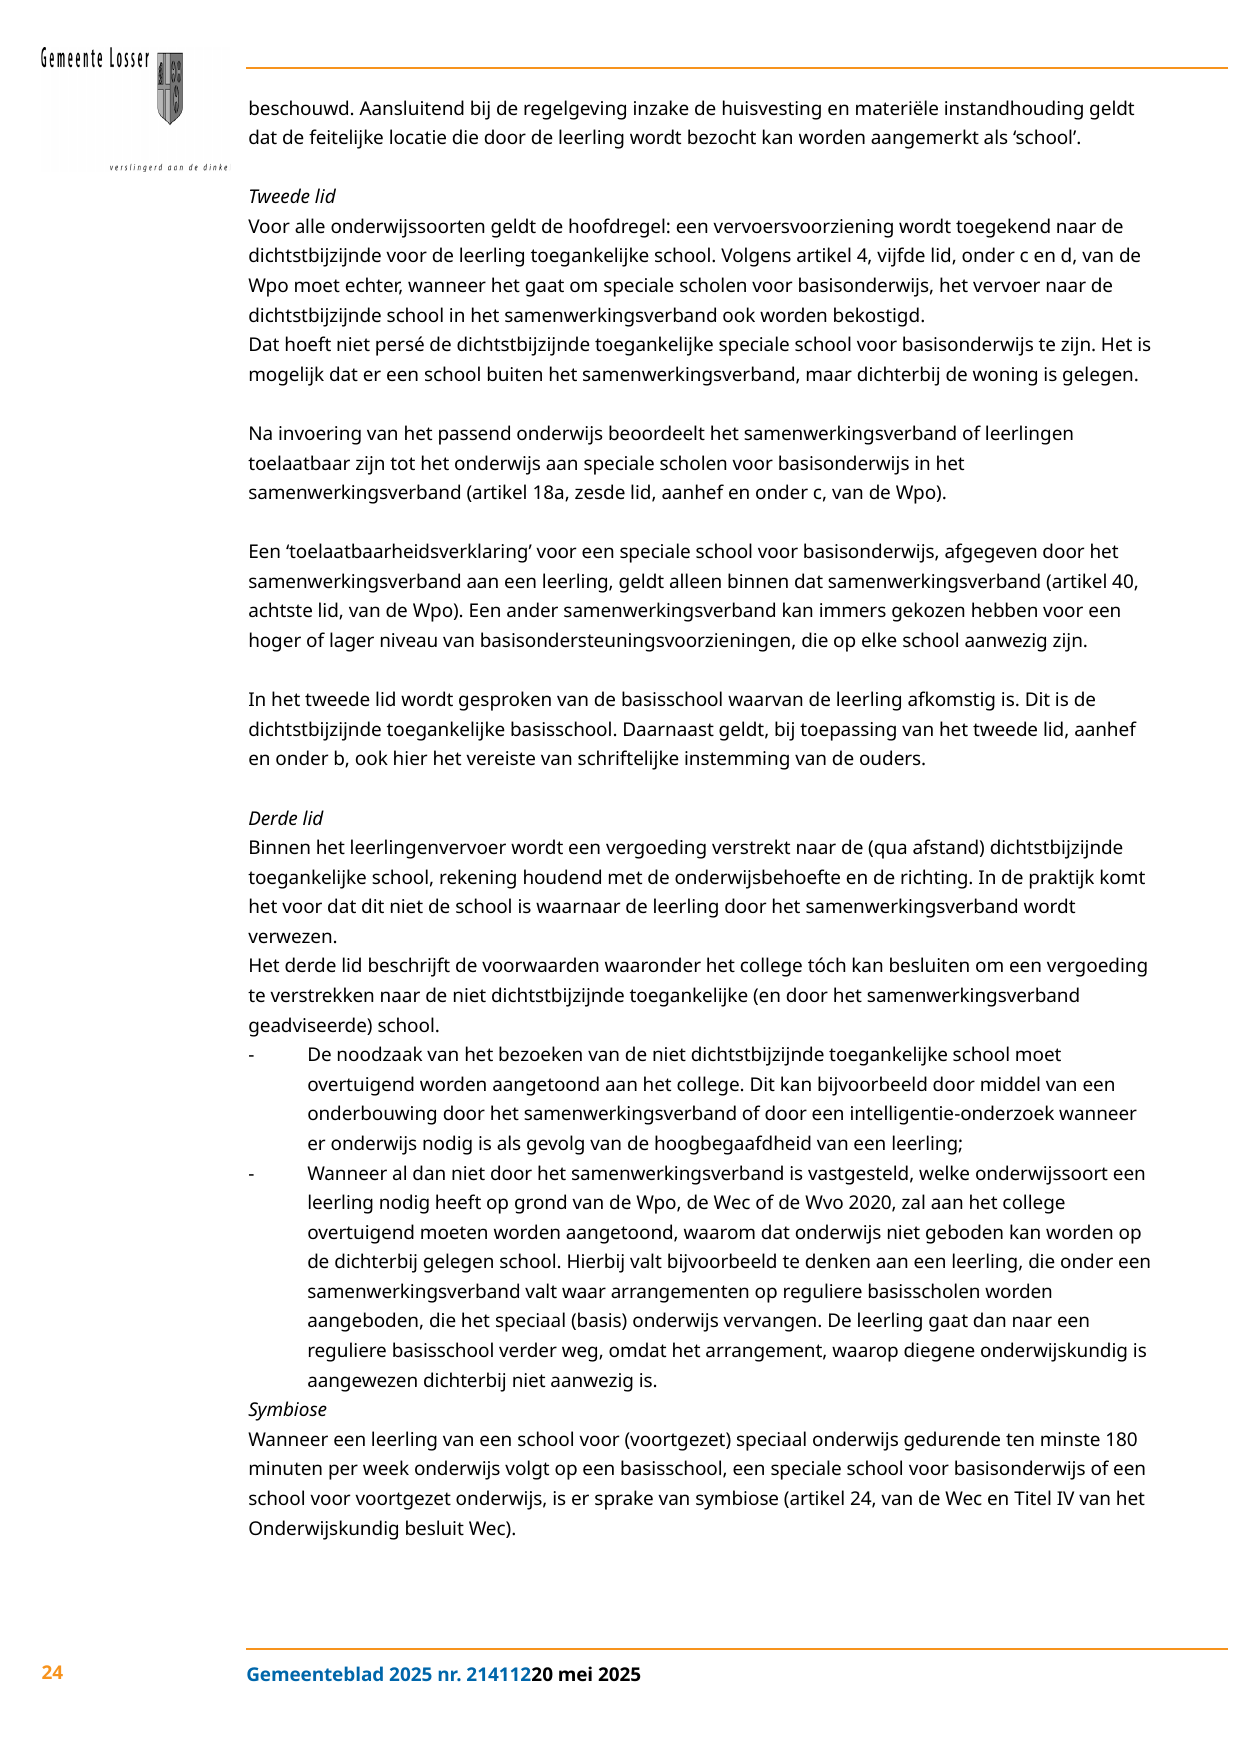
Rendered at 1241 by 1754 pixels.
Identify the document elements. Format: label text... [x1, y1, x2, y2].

text beschouwd. Aansluitend bij de regelgeving inzake de huisvesting en materiële instandhouding geldt dat de feitelijke locatie die door de leerling wordt bezocht kan worden aangemerkt als ‘school’. [248, 95, 1152, 150]
list De noodzaak van het bezoeken van de niet dichtstbijzijnde toegankelijke school moet overtuigend worden aangetoond aan het college. Dit kan bijvoorbeeld door middel van een onderbouwing door het samenwerkingsverband of door een intelligentie-onderzoek wanneer er onderwijs nodig is als gevolg van de hoogbegaafdheid van een leerling; [248, 1041, 1152, 1156]
text Een ‘toelaatbaarheidsverklaring’ voor een speciale school voor basisonderwijs, afgegeven door het samenwerkingsverband aan een leerling, geldt alleen binnen dat samenwerkingsverband (artikel 40, achtste lid, van de Wpo). Een ander samenwerkingsverband kan immers gekozen hebben voor een hoger of lager niveau van basisondersteuningsvoorzieningen, die op elke school aanwezig zijn. [248, 538, 1152, 653]
text Het derde lid beschrijft de voorwaarden waaronder het college tóch kan besluiten om een vergoeding te verstrekken naar de niet dichtstbijzijnde toegankelijke (en door het samenwerkingsverband geadviseerde) school. [248, 953, 1152, 1038]
text Voor alle onderwijssoorten geldt de hoofdregel: een vervoersvoorziening wordt toegekend naar de dichtstbijzijnde voor de leerling toegankelijke school. Volgens artikel 4, vijfde lid, onder c en d, van de Wpo moet echter, wanneer het gaat om speciale scholen voor basisonderwijs, het vervoer naar de dichtstbijzijnde school in het samenwerkingsverband ook worden bekostigd. [248, 213, 1152, 328]
text In het tweede lid wordt gesproken van de basisschool waarvan de leerling afkomstig is. Dit is de dichtstbijzijnde toegankelijke basisschool. Daarnaast geldt, bij toepassing van het tweede lid, aanhef en onder b, ook hier het vereiste van schriftelijke instemming van de ouders. [248, 686, 1152, 771]
text Symbiose [248, 1396, 1152, 1422]
text Derde lid [248, 805, 1152, 831]
text Tweede lid [248, 183, 1152, 209]
text Wanneer een leerling van een school voor (voortgezet) speciaal onderwijs gedurende ten minste 180 minuten per week onderwijs volgt op een basisschool, een speciale school voor basisonderwijs of een school voor voortgezet onderwijs, is er sprake van symbiose (artikel 24, van de Wec en Titel IV van het Onderwijskundig besluit Wec). [248, 1426, 1152, 1541]
list Wanneer al dan niet door het samenwerkingsverband is vastgesteld, welke onderwijssoort een leerling nodig heeft op grond van de Wpo, de Wec of de Wvo 2020, zal aan het college overtuigend moeten worden aangetoond, waarom dat onderwijs niet geboden kan worden op de dichterbij gelegen school. Hierbij valt bijvoorbeeld te denken aan een leerling, die onder een samenwerkingsverband valt waar arrangementen op reguliere basisscholen worden aangeboden, die het speciaal (basis) onderwijs vervangen. De leerling gaat dan naar een reguliere basisschool verder weg, omdat het arrangement, waarop diegene onderwijskundig is aangewezen dichterbij niet aanwezig is. [248, 1160, 1152, 1393]
picture [41, 47, 231, 172]
text Dat hoeft niet persé de dichtstbijzijnde toegankelijke speciale school voor basisonderwijs te zijn. Het is mogelijk dat er een school buiten het samenwerkingsverband, maar dichterbij de woning is gelegen. [248, 331, 1152, 387]
text Na invoering van het passend onderwijs beoordeelt het samenwerkingsverband of leerlingen toelaatbaar zijn tot het onderwijs aan speciale scholen voor basisonderwijs in het samenwerkingsverband (artikel 18a, zesde lid, aanhef en onder c, van de Wpo). [248, 420, 1152, 505]
text Binnen het leerlingenvervoer wordt een vergoeding verstrekt naar de (qua afstand) dichtstbijzijnde toegankelijke school, rekening houdend met de onderwijsbehoefte en de richting. In de praktijk komt het voor dat dit niet de school is waarnaar de leerling door het samenwerkingsverband wordt verwezen. [248, 834, 1152, 949]
